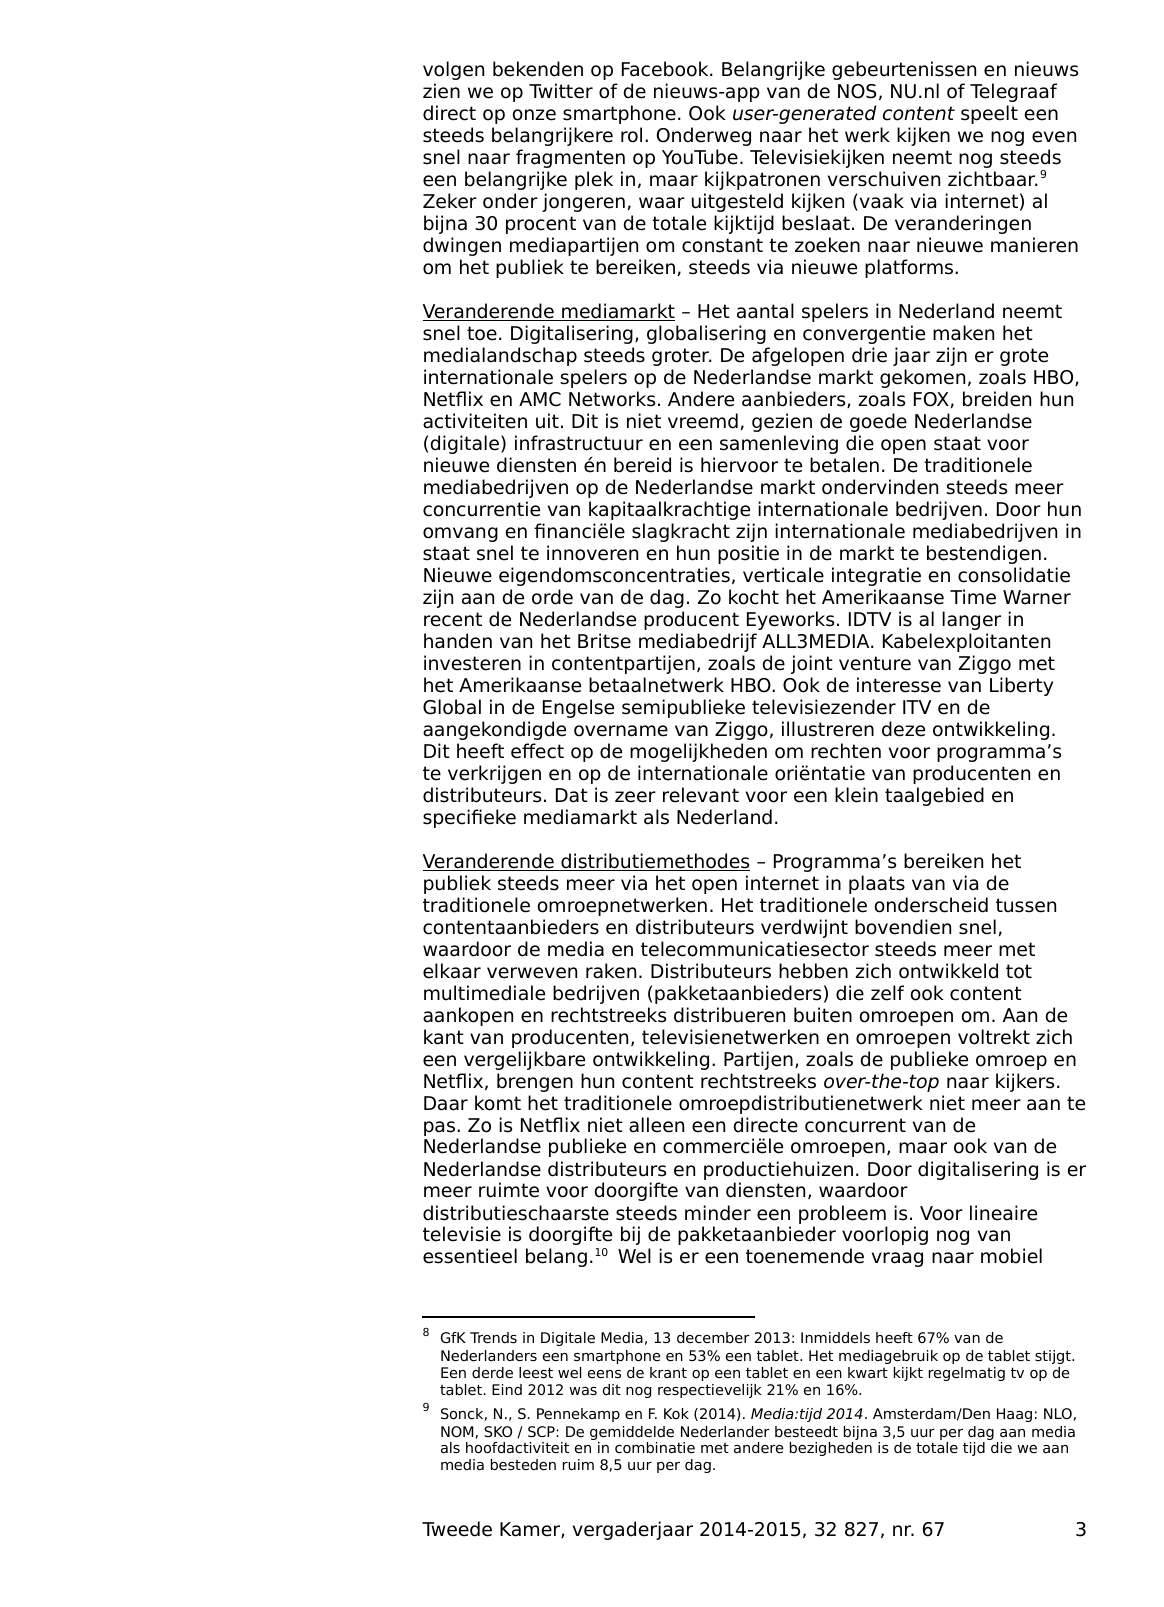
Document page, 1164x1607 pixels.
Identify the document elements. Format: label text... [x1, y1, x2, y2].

text volgen bekenden op Facebook. Belangrijke gebeurtenissen en nieuws zien we op Twitter of de nieuws-app van de NOS, NU.nl of Telegraaf direct op onze smartphone. Ook user-generated content speelt een steeds belangrijkere rol. Onderweg naar het werk kijken we nog even snel naar fragmenten op YouTube. Televisiekijken neemt nog steeds een belangrijke plek in, maar kijkpatronen verschuiven zichtbaar. Zeker onder jongeren, waar uitgesteld kijken (vaak via internet) al bijna 30 procent van de totale kijktijd beslaat. De veranderingen dwingen mediapartijen om constant te zoeken naar nieuwe manieren om het publiek te bereiken, steeds via nieuwe platforms. [422, 59, 1087, 279]
text Veranderende mediamarkt – Het aantal spelers in Nederland neemt snel toe. Digitalisering, globalisering en convergentie maken het medialandschap steeds groter. De afgelopen drie jaar zijn er grote internationale spelers op de Nederlandse markt gekomen, zoals HBO, Netflix en AMC Networks. Andere aanbieders, zoals FOX, breiden hun activiteiten uit. Dit is niet vreemd, gezien de goede Nederlandse (digitale) infrastructuur en een samenleving die open staat voor nieuwe diensten én bereid is hiervoor te betalen. De traditionele mediabedrijven op de Nederlandse markt ondervinden steeds meer concurrentie van kapitaalkrachtige internationale bedrijven. Door hun omvang en financiële slagkracht zijn internationale mediabedrijven in staat snel te innoveren en hun positie in de markt te bestendigen. Nieuwe eigendomsconcentraties, verticale integratie en consolidatie zijn aan de orde van de dag. Zo kocht het Amerikaanse Time Warner recent de Nederlandse producent Eyeworks. IDTV is al langer in handen van het Britse mediabedrijf ALL3MEDIA. Kabelexploitanten investeren in contentpartijen, zoals de joint venture van Ziggo met het Amerikaanse betaalnetwerk HBO. Ook de interesse van Liberty Global in de Engelse semipublieke televisiezender ITV en de aangekondigde overname van Ziggo, illustreren deze ontwikkeling. Dit heeft effect op de mogelijkheden om rechten voor programma’s te verkrijgen en op de internationale oriëntatie van producenten en distributeurs. Dat is zeer relevant voor een klein taalgebied en specifieke mediamarkt als Nederland. [422, 301, 1087, 828]
text Veranderende distributiemethodes – Programma’s bereiken het publiek steeds meer via het open internet in plaats van via de traditionele omroepnetwerken. Het traditionele onderscheid tussen contentaanbieders en distributeurs verdwijnt bovendien snel, waardoor de media en telecommunicatiesector steeds meer met elkaar verweven raken. Distributeurs hebben zich ontwikkeld tot multimediale bedrijven (pakketaanbieders) die zelf ook content aankopen en rechtstreeks distribueren buiten omroepen om. Aan de kant van producenten, televisienetwerken en omroepen voltrekt zich een vergelijkbare ontwikkeling. Partijen, zoals de publieke omroep en Netflix, brengen hun content rechtstreeks over-the-top naar kijkers. Daar komt het traditionele omroepdistributienetwerk niet meer aan te pas. Zo is Netflix niet alleen een directe concurrent van de Nederlandse publieke en commerciële omroepen, maar ook van de Nederlandse distributeurs en productiehuizen. Door digitalisering is er meer ruimte voor doorgifte van diensten, waardoor distributieschaarste steeds minder een probleem is. Voor lineaire televisie is doorgifte bij de pakketaanbieder voorlopig nog van essentieel belang. Wel is er een toenemende vraag naar mobiel [422, 851, 1087, 1268]
text Sonck, N., S. Pennekamp en F. Kok (2014). Media:tijd 2014. Amsterdam/Den Haag: NLO, NOM, SKO / SCP: De gemiddelde Nederlander besteedt bijna 3,5 uur per dag aan media als hoofdactiviteit en in combinatie met andere bezigheden is de totale tijd die we aan media besteden ruim 8,5 uur per dag. [422, 1402, 1087, 1474]
text GfK Trends in Digitale Media, 13 december 2013: Inmiddels heeft 67% van de Nederlanders een smartphone en 53% een tablet. Het mediagebruik op de tablet stijgt. Een derde leest wel eens de krant op een tablet en een kwart kijkt regelmatig tv op de tablet. Eind 2012 was dit nog respectievelijk 21% en 16%. [422, 1326, 1087, 1399]
